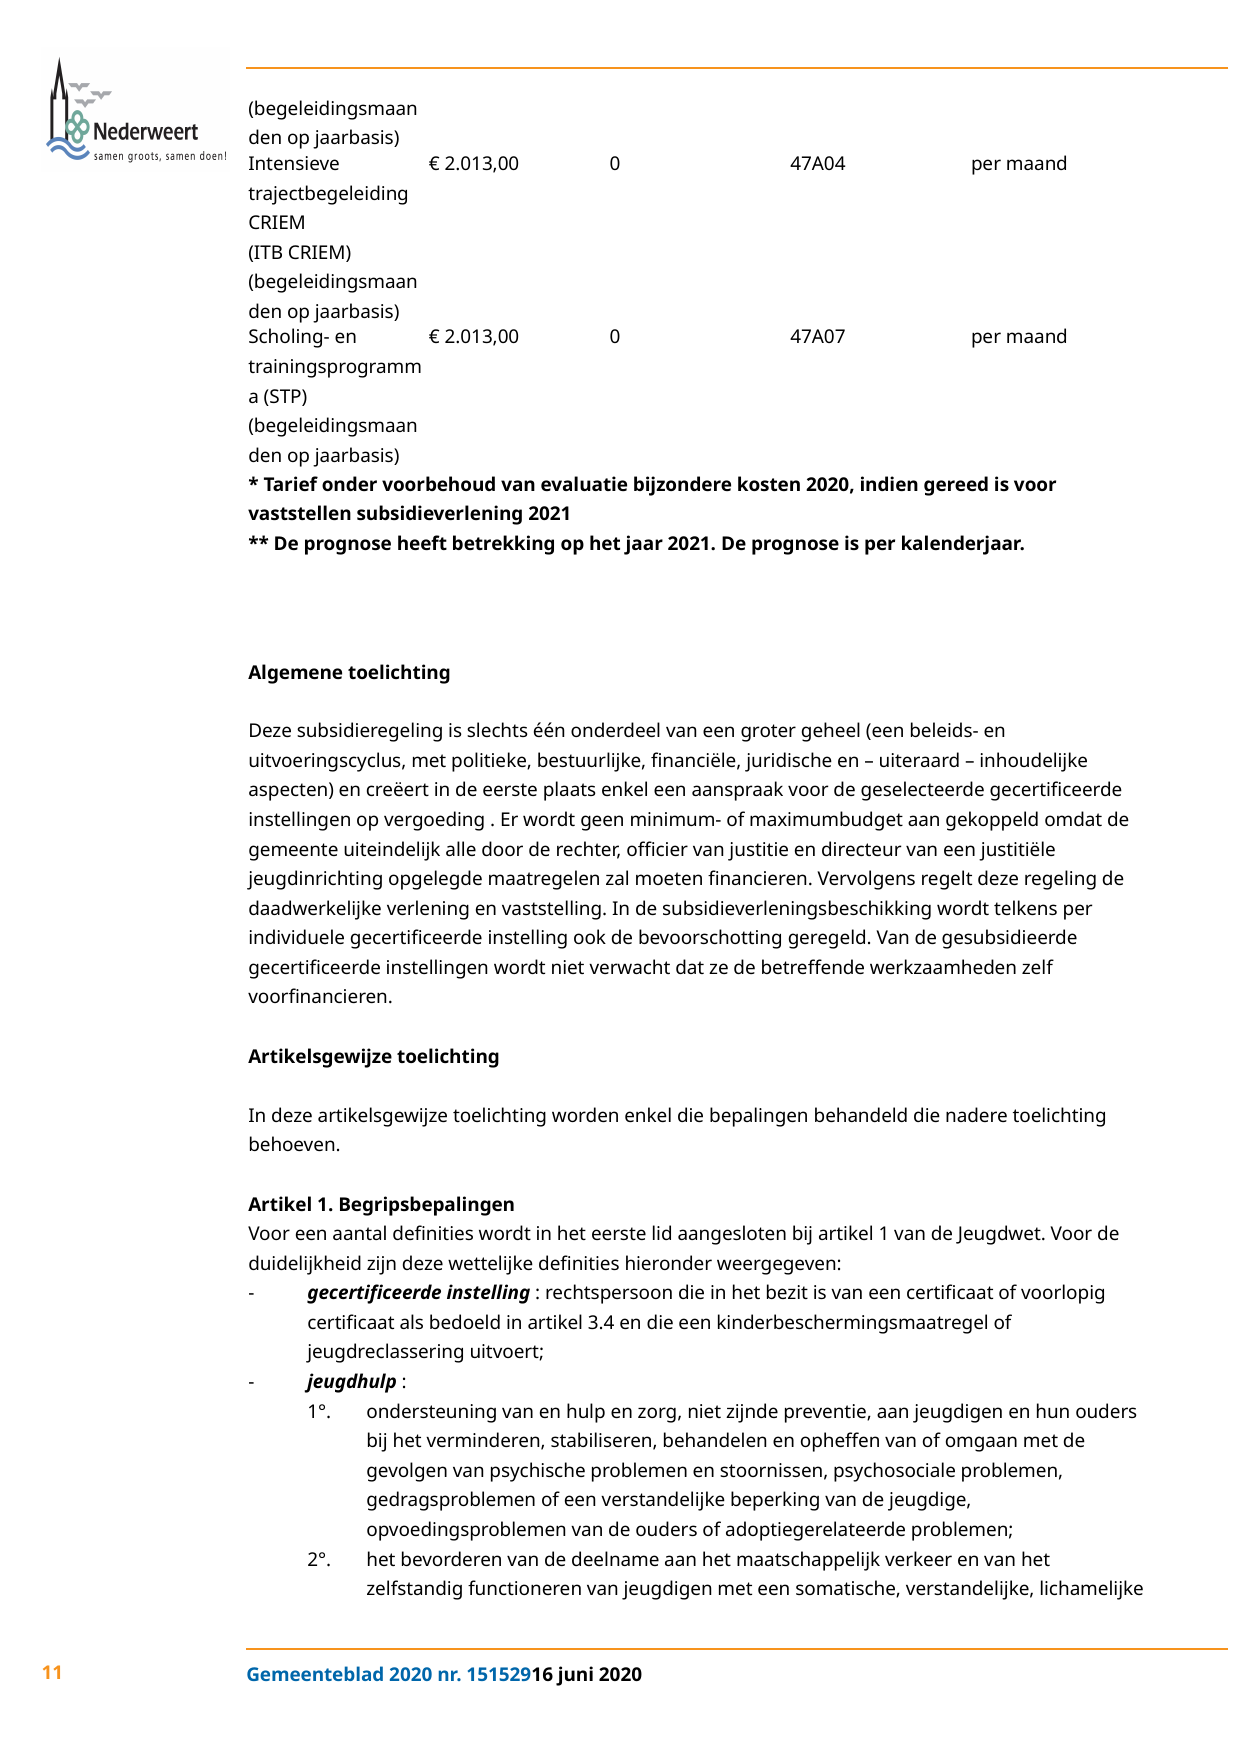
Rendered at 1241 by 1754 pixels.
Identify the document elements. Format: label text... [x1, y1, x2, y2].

list gecertificeerde instelling : rechtspersoon die in het bezit is van een certificaat of voorlopig certificaat als bedoeld in artikel 3.4 en die een kinderbeschermingsmaatregel of jeugdreclassering uitvoert; [248, 1279, 1152, 1364]
table_cell Intensieve trajectbegeleiding CRIEM (ITB CRIEM) (begeleidingsmaanden op jaarbasis) [248, 150, 429, 324]
text Algemene toelichting [248, 648, 1152, 688]
table_cell € 2.013,00 [429, 150, 609, 324]
table_cell Scholing- en trainingsprogramma (STP) (begeleidingsmaanden op jaarbasis) [248, 324, 429, 468]
text Voor een aantal definities wordt in het eerste lid aangesloten bij artikel 1 van de Jeugdwet. Voor de duidelijkheid zijn deze wettelijke definities hieronder weergegeven: [248, 1220, 1152, 1276]
text Deze subsidieregeling is slechts één onderdeel van een groter geheel (een beleids- en uitvoeringscyclus, met politieke, bestuurlijke, financiële, juridische en – uiteraard – inhoudelijke aspecten) en creëert in de eerste plaats enkel een aanspraak voor de geselecteerde gecertificeerde instellingen op vergoeding . Er wordt geen minimum- of maximumbudget aan gekoppeld omdat de gemeente uiteindelijk alle door de rechter, officier van justitie en directeur van een justitiële jeugdinrichting opgelegde maatregelen zal moeten financieren. Vervolgens regelt deze regeling de daadwerkelijke verlening en vaststelling. In de subsidieverleningsbeschikking wordt telkens per individuele gecertificeerde instelling ook de bevoorschotting geregeld. Van de gesubsidieerde gecertificeerde instellingen wordt niet verwacht dat ze de betreffende werkzaamheden zelf voorfinancieren. [248, 717, 1152, 1009]
list jeugdhulp : [248, 1368, 1152, 1394]
text * Tarief onder voorbehoud van evaluatie bijzondere kosten 2020, indien gereed is voor vaststellen subsidieverlening 2021 [248, 471, 1152, 526]
picture [41, 47, 231, 172]
text In deze artikelsgewijze toelichting worden enkel die bepalingen behandeld die nadere toelichting behoeven. [248, 1102, 1152, 1157]
table_cell [971, 95, 1152, 150]
table_cell [429, 95, 609, 150]
table_cell 47A04 [790, 150, 971, 324]
text Artikelsgewijze toelichting [248, 1043, 1152, 1068]
table_cell per maand [971, 150, 1152, 324]
table_cell 47A07 [790, 324, 971, 468]
table_cell per maand [971, 324, 1152, 468]
table_cell € 2.013,00 [429, 324, 609, 468]
list het bevorderen van de deelname aan het maatschappelijk verkeer en van het zelfstandig functioneren van jeugdigen met een somatische, verstandelijke, lichamelijke [307, 1546, 1152, 1601]
table_cell [609, 95, 790, 150]
text Artikel 1. Begripsbepalingen [248, 1191, 1152, 1216]
table_cell [790, 95, 971, 150]
list ondersteuning van en hulp en zorg, niet zijnde preventie, aan jeugdigen en hun ouders bij het verminderen, stabiliseren, behandelen en opheffen van of omgaan met de gevolgen van psychische problemen en stoornissen, psychosociale problemen, gedragsproblemen of een verstandelijke beperking van de jeugdige, opvoedingsproblemen van de ouders of adoptiegerelateerde problemen; [307, 1398, 1152, 1542]
text ** De prognose heeft betrekking op het jaar 2021. De prognose is per kalenderjaar. [248, 530, 1152, 556]
table_cell (begeleidingsmaanden op jaarbasis) [248, 95, 429, 150]
table_cell 0 [609, 150, 790, 324]
table_cell 0 [609, 324, 790, 468]
